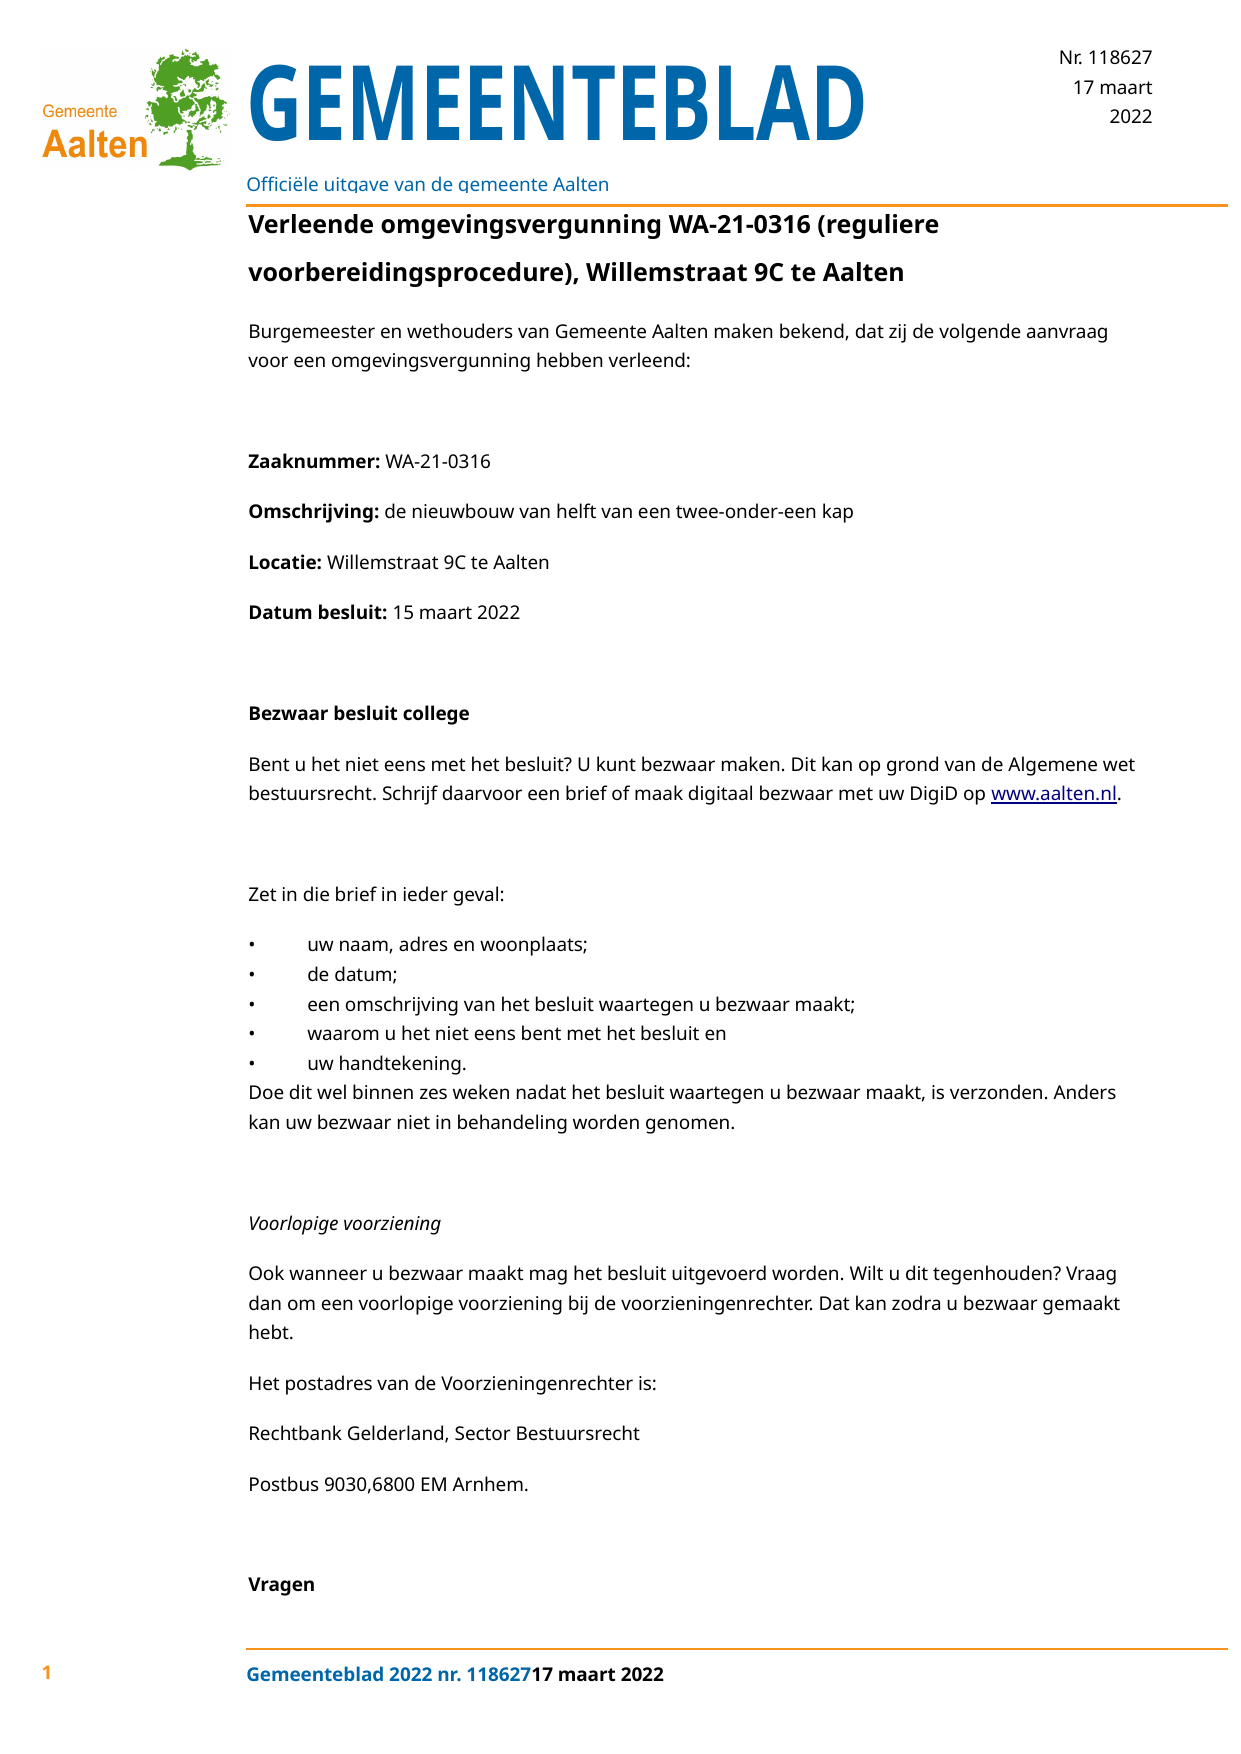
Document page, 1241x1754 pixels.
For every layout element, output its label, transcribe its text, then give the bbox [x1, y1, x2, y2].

text Vragen [248, 1572, 1152, 1597]
text Verleende omgevingsvergunning WA-21-0316 (reguliere voorbereidingsprocedure), Willemstraat 9C te Aalten [248, 207, 1152, 288]
text Rechtbank Gelderland, Sector Bestuursrecht [248, 1420, 1152, 1446]
text Omschrijving: de nieuwbouw van helft van een twee-onder-een kap [248, 499, 1152, 524]
text Bent u het niet eens met het besluit? U kunt bezwaar maken. Dit kan op grond van de Algemene wet bestuursrecht. Schrijf daarvoor een brief of maak digitaal bezwaar met uw DigiD op www.aalten.nl. [248, 751, 1152, 806]
text Bezwaar besluit college [248, 700, 1152, 726]
text Voorlopige voorziening [248, 1210, 1152, 1236]
text Zet in die brief in ieder geval: [248, 881, 1152, 907]
list uw handtekening. [248, 1050, 1152, 1076]
list waarom u het niet eens bent met het besluit en [248, 1020, 1152, 1046]
text Locatie: Willemstraat 9C te Aalten [248, 549, 1152, 575]
text Ook wanneer u bezwaar maakt mag het besluit uitgevoerd worden. Wilt u dit tegenhouden? Vraag dan om een voorlopige voorziening bij de voorzieningenrechter. Dat kan zodra u bezwaar gemaakt hebt. [248, 1260, 1152, 1345]
list uw naam, adres en woonplaats; [248, 932, 1152, 957]
list de datum; [248, 961, 1152, 987]
list een omschrijving van het besluit waartegen u bezwaar maakt; [248, 991, 1152, 1017]
text Het postadres van de Voorzieningenrechter is: [248, 1370, 1152, 1396]
text Doe dit wel binnen zes weken nadat het besluit waartegen u bezwaar maakt, is verzonden. Anders kan uw bezwaar niet in behandeling worden genomen. [248, 1079, 1152, 1135]
text Postbus 9030,6800 EM Arnhem. [248, 1471, 1152, 1497]
text Zaaknummer: WA-21-0316 [248, 448, 1152, 474]
text Burgemeester en wethouders van Gemeente Aalten maken bekend, dat zij de volgende aanvraag voor een omgevingsvergunning hebben verleend: [248, 318, 1152, 373]
picture [41, 47, 231, 172]
text Datum besluit: 15 maart 2022 [248, 599, 1152, 625]
